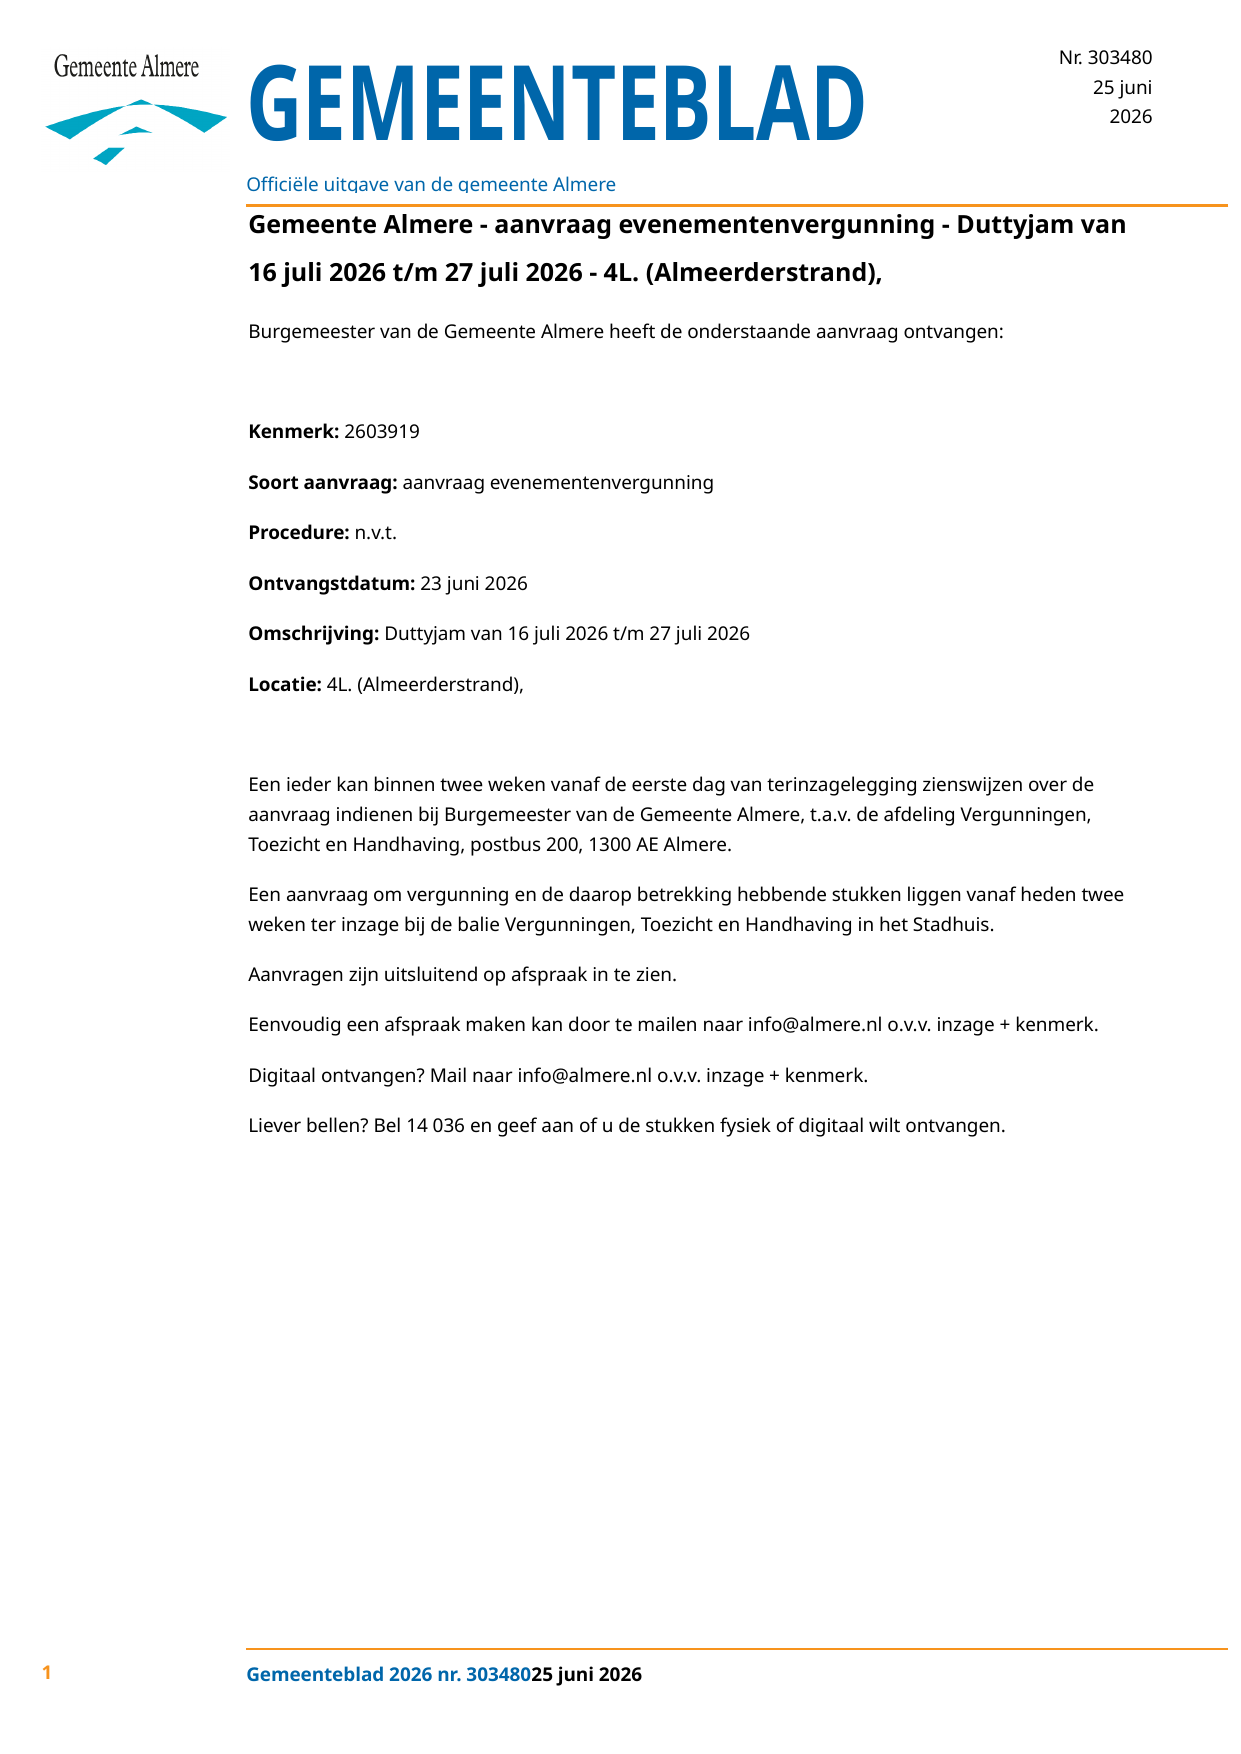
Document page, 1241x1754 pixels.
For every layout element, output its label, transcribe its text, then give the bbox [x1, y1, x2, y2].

text Locatie: 4L. (Almeerderstrand), [248, 671, 1152, 697]
picture [41, 47, 231, 172]
text Burgemeester van de Gemeente Almere heeft de onderstaande aanvraag ontvangen: [248, 318, 1152, 344]
text Digitaal ontvangen? Mail naar info@almere.nl o.v.v. inzage + kenmerk. [248, 1062, 1152, 1088]
text Aanvragen zijn uitsluitend op afspraak in te zien. [248, 961, 1152, 987]
text Een ieder kan binnen twee weken vanaf de eerste dag van terinzagelegging zienswijzen over de aanvraag indienen bij Burgemeester van de Gemeente Almere, t.a.v. de afdeling Vergunningen, Toezicht en Handhaving, postbus 200, 1300 AE Almere. [248, 772, 1152, 857]
text Een aanvraag om vergunning en de daarop betrekking hebbende stukken liggen vanaf heden twee weken ter inzage bij de balie Vergunningen, Toezicht en Handhaving in het Stadhuis. [248, 881, 1152, 937]
text Omschrijving: Duttyjam van 16 juli 2026 t/m 27 juli 2026 [248, 620, 1152, 646]
text Eenvoudig een afspraak maken kan door te mailen naar info@almere.nl o.v.v. inzage + kenmerk. [248, 1012, 1152, 1037]
text Ontvangstdatum: 23 juni 2026 [248, 570, 1152, 596]
text Gemeente Almere - aanvraag evenementenvergunning - Duttyjam van 16 juli 2026 t/m 27 juli 2026 - 4L. (Almeerderstrand), [248, 207, 1152, 288]
text Kenmerk: 2603919 [248, 419, 1152, 444]
text Procedure: n.v.t. [248, 519, 1152, 545]
text Soort aanvraag: aanvraag evenementenvergunning [248, 469, 1152, 495]
text Liever bellen? Bel 14 036 en geef aan of u de stukken fysiek of digitaal wilt ontvangen. [248, 1112, 1152, 1138]
